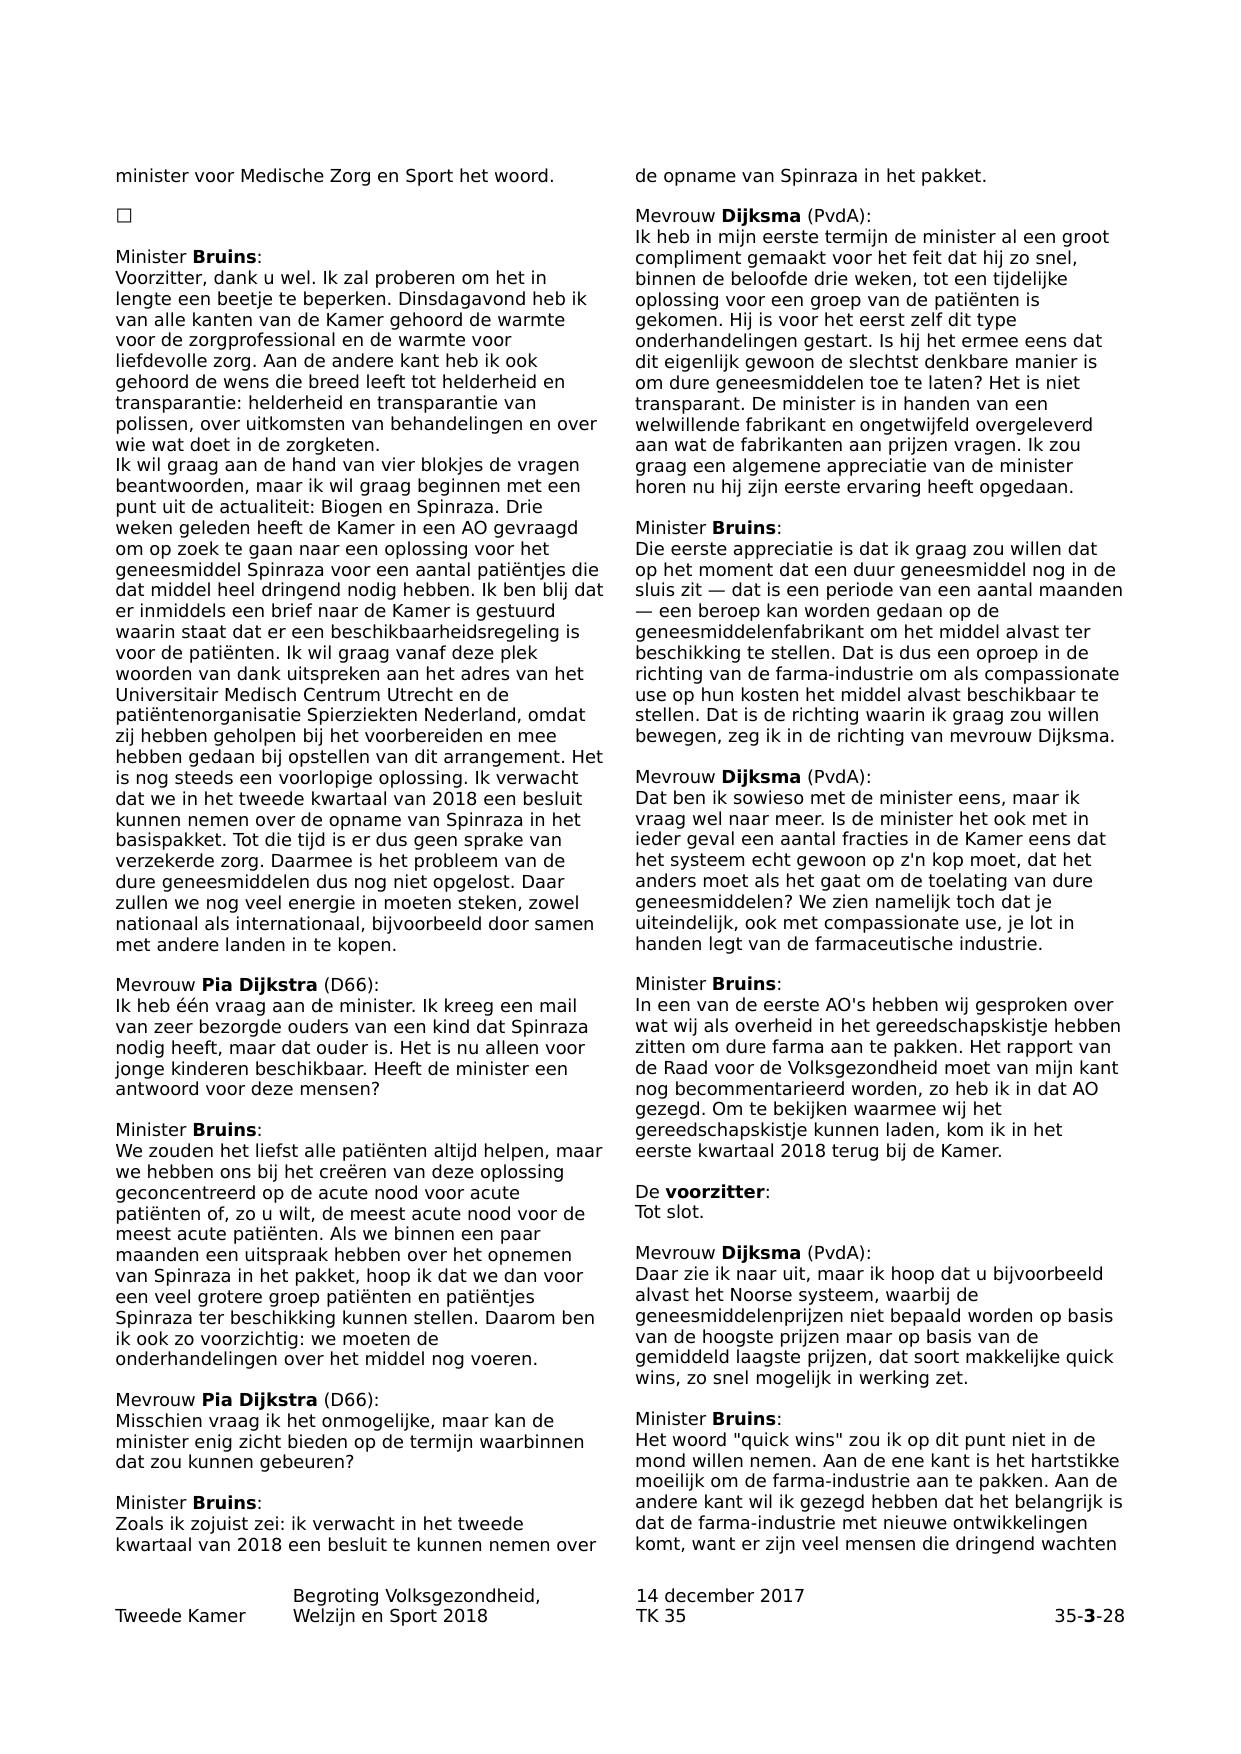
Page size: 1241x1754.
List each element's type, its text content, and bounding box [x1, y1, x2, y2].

text Daar zie ik naar uit, maar ik hoop dat u bijvoorbeeld alvast het Noorse systeem, waarbij de geneesmiddelenprijzen niet bepaald worden op basis van de hoogste prijzen maar op basis van de gemiddeld laagste prijzen, dat soort makkelijke quick wins, zo snel mogelijk in werking zet. [635, 1264, 1125, 1389]
text Misschien vraag ik het onmogelijke, maar kan de minister enig zicht bieden op de termijn waarbinnen dat zou kunnen gebeuren? [115, 1411, 605, 1473]
text Minister Bruins: [635, 1409, 1125, 1429]
text Dat ben ik sowieso met de minister eens, maar ik vraag wel naar meer. Is de minister het ook met in ieder geval een aantal fracties in de Kamer eens dat het systeem echt gewoon op z'n kop moet, dat het anders moet als het gaat om de toelating van dure geneesmiddelen? We zien namelijk toch dat je uiteindelijk, ook met compassionate use, je lot in handen legt van de farmaceutische industrie. [635, 787, 1125, 954]
text Minister Bruins: [115, 1120, 605, 1141]
text Mevrouw Pia Dijkstra (D66): [115, 975, 605, 996]
text Ik heb één vraag aan de minister. Ik kreeg een mail van zeer bezorgde ouders van een kind dat Spinraza nodig heeft, maar dat ouder is. Het is nu alleen voor jonge kinderen beschikbaar. Heeft de minister een antwoord voor deze mensen? [115, 996, 605, 1100]
text Minister Bruins: [115, 1493, 605, 1514]
text Die eerste appreciatie is dat ik graag zou willen dat op het moment dat een duur geneesmiddel nog in de sluis zit — dat is een periode van een aantal maanden — een beroep kan worden gedaan op de geneesmiddelenfabrikant om het middel alvast ter beschikking te stellen. Dat is dus een oproep in de richting van de farma-industrie om als compassionate use op hun kosten het middel alvast beschikbaar te stellen. Dat is de richting waarin ik graag zou willen bewegen, zeg ik in de richting van mevrouw Dijksma. [635, 538, 1125, 747]
text Mevrouw Pia Dijkstra (D66): [115, 1390, 605, 1411]
text minister voor Medische Zorg en Sport het woord. [115, 165, 605, 186]
text Mevrouw Dijksma (PvdA): [635, 206, 1125, 227]
text de opname van Spinraza in het pakket. [635, 165, 1125, 186]
text In een van de eerste AO's hebben wij gesproken over wat wij als overheid in het gereedschapskistje hebben zitten om dure farma aan te pakken. Het rapport van de Raad voor de Volksgezondheid moet van mijn kant nog becommentarieerd worden, zo heb ik in dat AO gezegd. Om te bekijken waarmee wij het gereedschapskistje kunnen laden, kom ik in het eerste kwartaal 2018 terug bij de Kamer. [635, 995, 1125, 1162]
text De voorzitter: [635, 1182, 1125, 1202]
text Tot slot. [635, 1202, 1125, 1223]
text Ik heb in mijn eerste termijn de minister al een groot compliment gemaakt voor het feit dat hij zo snel, binnen de beloofde drie weken, tot een tijdelijke oplossing voor een groep van de patiënten is gekomen. Hij is voor het eerst zelf dit type onderhandelingen gestart. Is hij het ermee eens dat dit eigenlijk gewoon de slechtst denkbare manier is om dure geneesmiddelen toe te laten? Het is niet transparant. De minister is in handen van een welwillende fabrikant en ongetwijfeld overgeleverd aan wat de fabrikanten aan prijzen vragen. Ik zou graag een algemene appreciatie van de minister horen nu hij zijn eerste ervaring heeft opgedaan. [635, 227, 1125, 498]
text Minister Bruins: [635, 518, 1125, 538]
text ⬜ [115, 206, 605, 227]
text Voorzitter, dank u wel. Ik zal proberen om het in lengte een beetje te beperken. Dinsdagavond heb ik van alle kanten van de Kamer gehoord de warmte voor de zorgprofessional en de warmte voor liefdevolle zorg. Aan de andere kant heb ik ook gehoord de wens die breed leeft tot helderheid en transparantie: helderheid en transparantie van polissen, over uitkomsten van behandelingen en over wie wat doet in de zorgketen. [115, 268, 605, 455]
text Het woord "quick wins" zou ik op dit punt niet in de mond willen nemen. Aan de ene kant is het hartstikke moeilijk om de farma-industrie aan te pakken. Aan de andere kant wil ik gezegd hebben dat het belangrijk is dat de farma-industrie met nieuwe ontwikkelingen komt, want er zijn veel mensen die dringend wachten [635, 1429, 1125, 1554]
text Mevrouw Dijksma (PvdA): [635, 1243, 1125, 1264]
text Zoals ik zojuist zei: ik verwacht in het tweede kwartaal van 2018 een besluit te kunnen nemen over [115, 1514, 605, 1556]
text We zouden het liefst alle patiënten altijd helpen, maar we hebben ons bij het creëren van deze oplossing geconcentreerd op de acute nood voor acute patiënten of, zo u wilt, de meest acute nood voor de meest acute patiënten. Als we binnen een paar maanden een uitspraak hebben over het opnemen van Spinraza in het pakket, hoop ik dat we dan voor een veel grotere groep patiënten en patiëntjes Spinraza ter beschikking kunnen stellen. Daarom ben ik ook zo voorzichtig: we moeten de onderhandelingen over het middel nog voeren. [115, 1141, 605, 1370]
text Minister Bruins: [635, 974, 1125, 995]
text Minister Bruins: [115, 247, 605, 268]
text Mevrouw Dijksma (PvdA): [635, 767, 1125, 787]
text Ik wil graag aan de hand van vier blokjes de vragen beantwoorden, maar ik wil graag beginnen met een punt uit de actualiteit: Biogen en Spinraza. Drie weken geleden heeft de Kamer in een AO gevraagd om op zoek te gaan naar een oplossing voor het geneesmiddel Spinraza voor een aantal patiëntjes die dat middel heel dringend nodig hebben. Ik ben blij dat er inmiddels een brief naar de Kamer is gestuurd waarin staat dat er een beschikbaarheidsregeling is voor de patiënten. Ik wil graag vanaf deze plek woorden van dank uitspreken aan het adres van het Universitair Medisch Centrum Utrecht en de patiëntenorganisatie Spierziekten Nederland, omdat zij hebben geholpen bij het voorbereiden en mee hebben gedaan bij opstellen van dit arrangement. Het is nog steeds een voorlopige oplossing. Ik verwacht dat we in het tweede kwartaal van 2018 een besluit kunnen nemen over de opname van Spinraza in het basispakket. Tot die tijd is er dus geen sprake van verzekerde zorg. Daarmee is het probleem van de dure geneesmiddelen dus nog niet opgelost. Daar zullen we nog veel energie in moeten steken, zowel nationaal als internationaal, bijvoorbeeld door samen met andere landen in te kopen. [115, 455, 605, 955]
